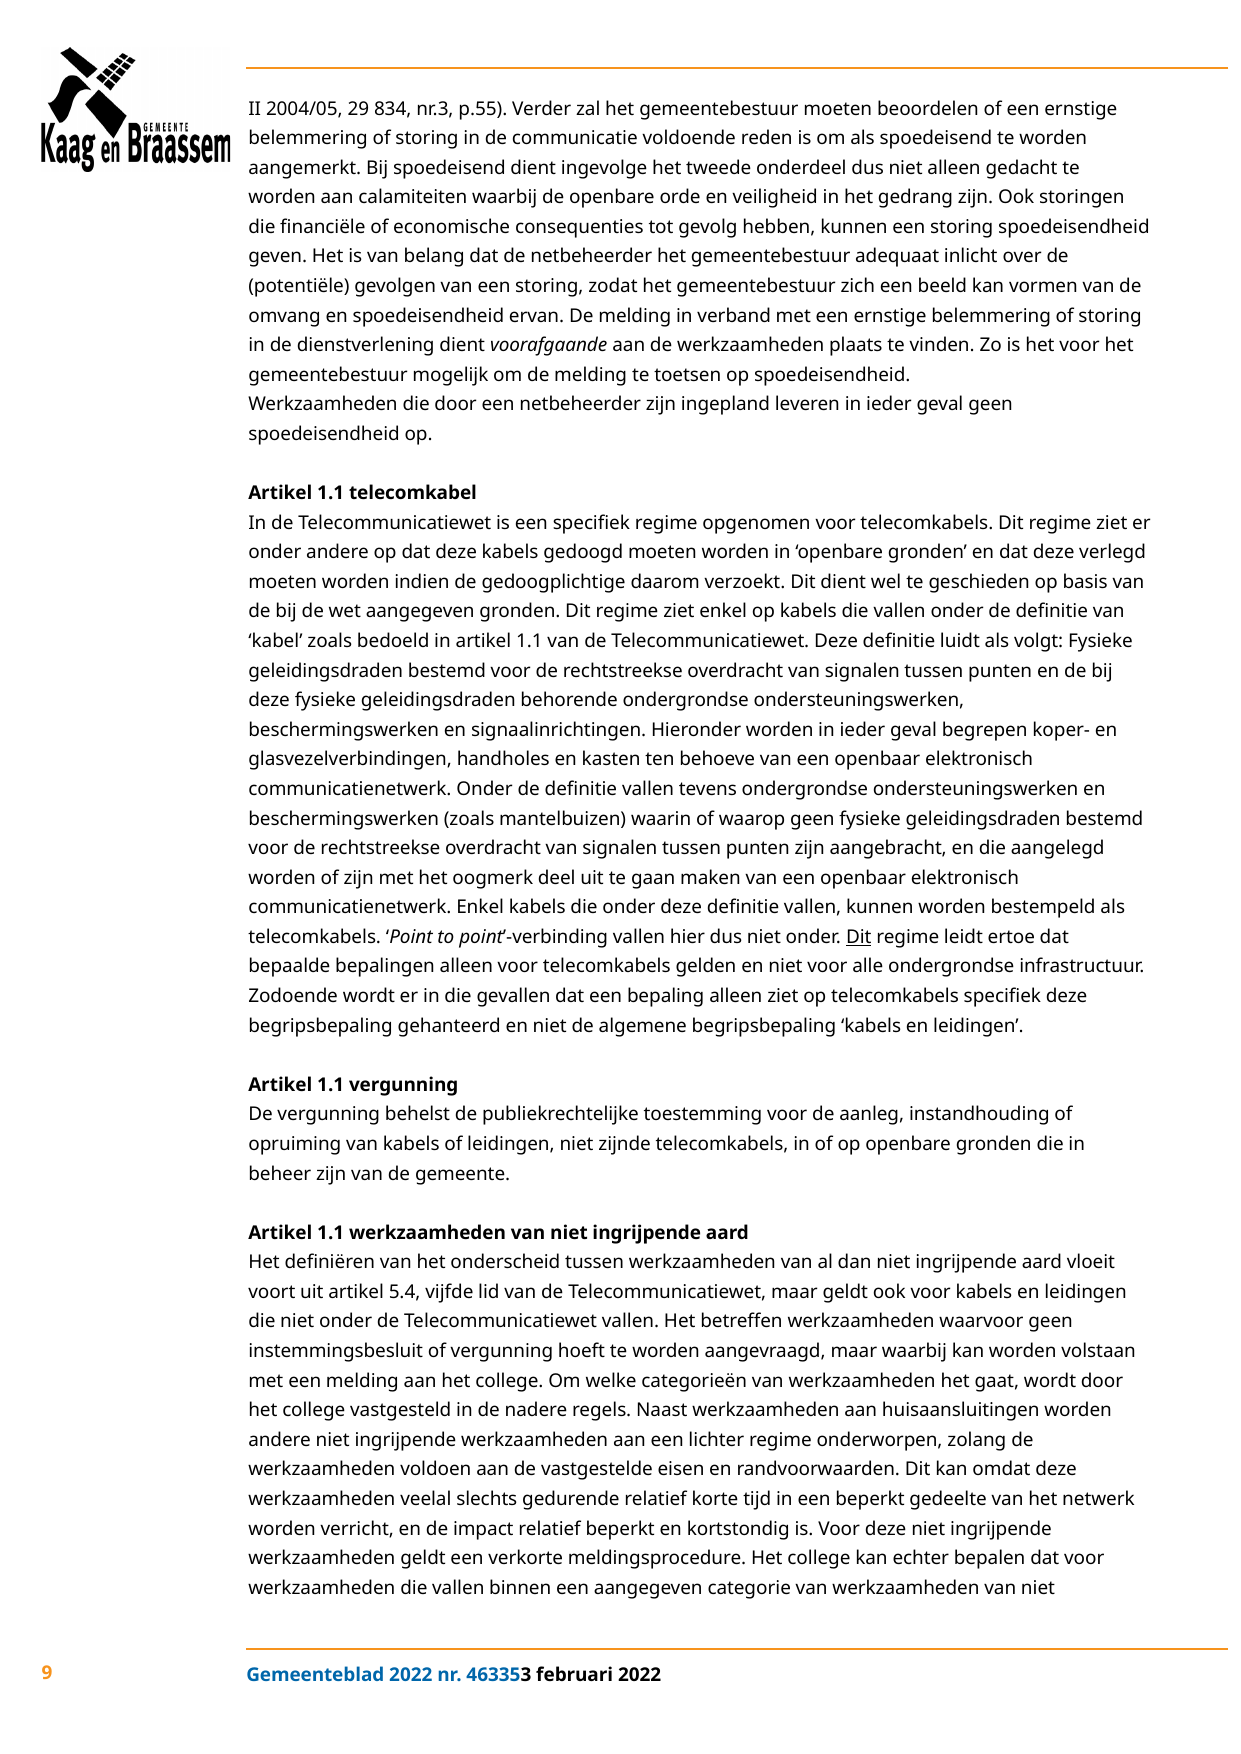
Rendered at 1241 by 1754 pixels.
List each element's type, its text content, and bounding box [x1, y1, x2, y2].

text Artikel 1.1 vergunning [248, 1071, 1152, 1097]
text Artikel 1.1 werkzaamheden van niet ingrijpende aard [248, 1219, 1152, 1245]
picture [41, 47, 231, 172]
text Artikel 1.1 telecomkabel [248, 479, 1152, 505]
text De vergunning behelst de publiekrechtelijke toestemming voor de aanleg, instandhouding of opruiming van kabels of leidingen, niet zijnde telecomkabels, in of op openbare gronden die in beheer zijn van de gemeente. [248, 1101, 1152, 1186]
text II 2004/05, 29 834, nr.3, p.55). Verder zal het gemeentebestuur moeten beoordelen of een ernstige belemmering of storing in de communicatie voldoende reden is om als spoedeisend te worden aangemerkt. Bij spoedeisend dient ingevolge het tweede onderdeel dus niet alleen gedacht te worden aan calamiteiten waarbij de openbare orde en veiligheid in het gedrang zijn. Ook storingen die financiële of economische consequenties tot gevolg hebben, kunnen een storing spoedeisendheid geven. Het is van belang dat de netbeheerder het gemeentebestuur adequaat inlicht over de (potentiële) gevolgen van een storing, zodat het gemeentebestuur zich een beeld kan vormen van de omvang en spoedeisendheid ervan. De melding in verband met een ernstige belemmering of storing in de dienstverlening dient voorafgaande aan de werkzaamheden plaats te vinden. Zo is het voor het gemeentebestuur mogelijk om de melding te toetsen op spoedeisendheid. [248, 95, 1152, 387]
text In de Telecommunicatiewet is een specifiek regime opgenomen voor telecomkabels. Dit regime ziet er onder andere op dat deze kabels gedoogd moeten worden in ‘openbare gronden’ en dat deze verlegd moeten worden indien de gedoogplichtige daarom verzoekt. Dit dient wel te geschieden op basis van de bij de wet aangegeven gronden. Dit regime ziet enkel op kabels die vallen onder de definitie van ‘kabel’ zoals bedoeld in artikel 1.1 van de Telecommunicatiewet. Deze definitie luidt als volgt: Fysieke geleidingsdraden bestemd voor de rechtstreekse overdracht van signalen tussen punten en de bij deze fysieke geleidingsdraden behorende ondergrondse ondersteuningswerken, beschermingswerken en signaalinrichtingen. Hieronder worden in ieder geval begrepen koper- en glasvezelverbindingen, handholes en kasten ten behoeve van een openbaar elektronisch communicatienetwerk. Onder de definitie vallen tevens ondergrondse ondersteuningswerken en beschermingswerken (zoals mantelbuizen) waarin of waarop geen fysieke geleidingsdraden bestemd voor de rechtstreekse overdracht van signalen tussen punten zijn aangebracht, en die aangelegd worden of zijn met het oogmerk deel uit te gaan maken van een openbaar elektronisch communicatienetwerk. Enkel kabels die onder deze definitie vallen, kunnen worden bestempeld als telecomkabels. ‘Point to point’-verbinding vallen hier dus niet onder. Dit regime leidt ertoe dat bepaalde bepalingen alleen voor telecomkabels gelden en niet voor alle ondergrondse infrastructuur. Zodoende wordt er in die gevallen dat een bepaling alleen ziet op telecomkabels specifiek deze begripsbepaling gehanteerd en niet de algemene begripsbepaling ‘kabels en leidingen’. [248, 509, 1152, 1038]
text Werkzaamheden die door een netbeheerder zijn ingepland leveren in ieder geval geen spoedeisendheid op. [248, 391, 1152, 446]
text Het definiëren van het onderscheid tussen werkzaamheden van al dan niet ingrijpende aard vloeit voort uit artikel 5.4, vijfde lid van de Telecommunicatiewet, maar geldt ook voor kabels en leidingen die niet onder de Telecommunicatiewet vallen. Het betreffen werkzaamheden waarvoor geen instemmingsbesluit of vergunning hoeft te worden aangevraagd, maar waarbij kan worden volstaan met een melding aan het college. Om welke categorieën van werkzaamheden het gaat, wordt door het college vastgesteld in de nadere regels. Naast werkzaamheden aan huisaansluitingen worden andere niet ingrijpende werkzaamheden aan een lichter regime onderworpen, zolang de werkzaamheden voldoen aan de vastgestelde eisen en randvoorwaarden. Dit kan omdat deze werkzaamheden veelal slechts gedurende relatief korte tijd in een beperkt gedeelte van het netwerk worden verricht, en de impact relatief beperkt en kortstondig is. Voor deze niet ingrijpende werkzaamheden geldt een verkorte meldingsprocedure. Het college kan echter bepalen dat voor werkzaamheden die vallen binnen een aangegeven categorie van werkzaamheden van niet [248, 1248, 1152, 1600]
